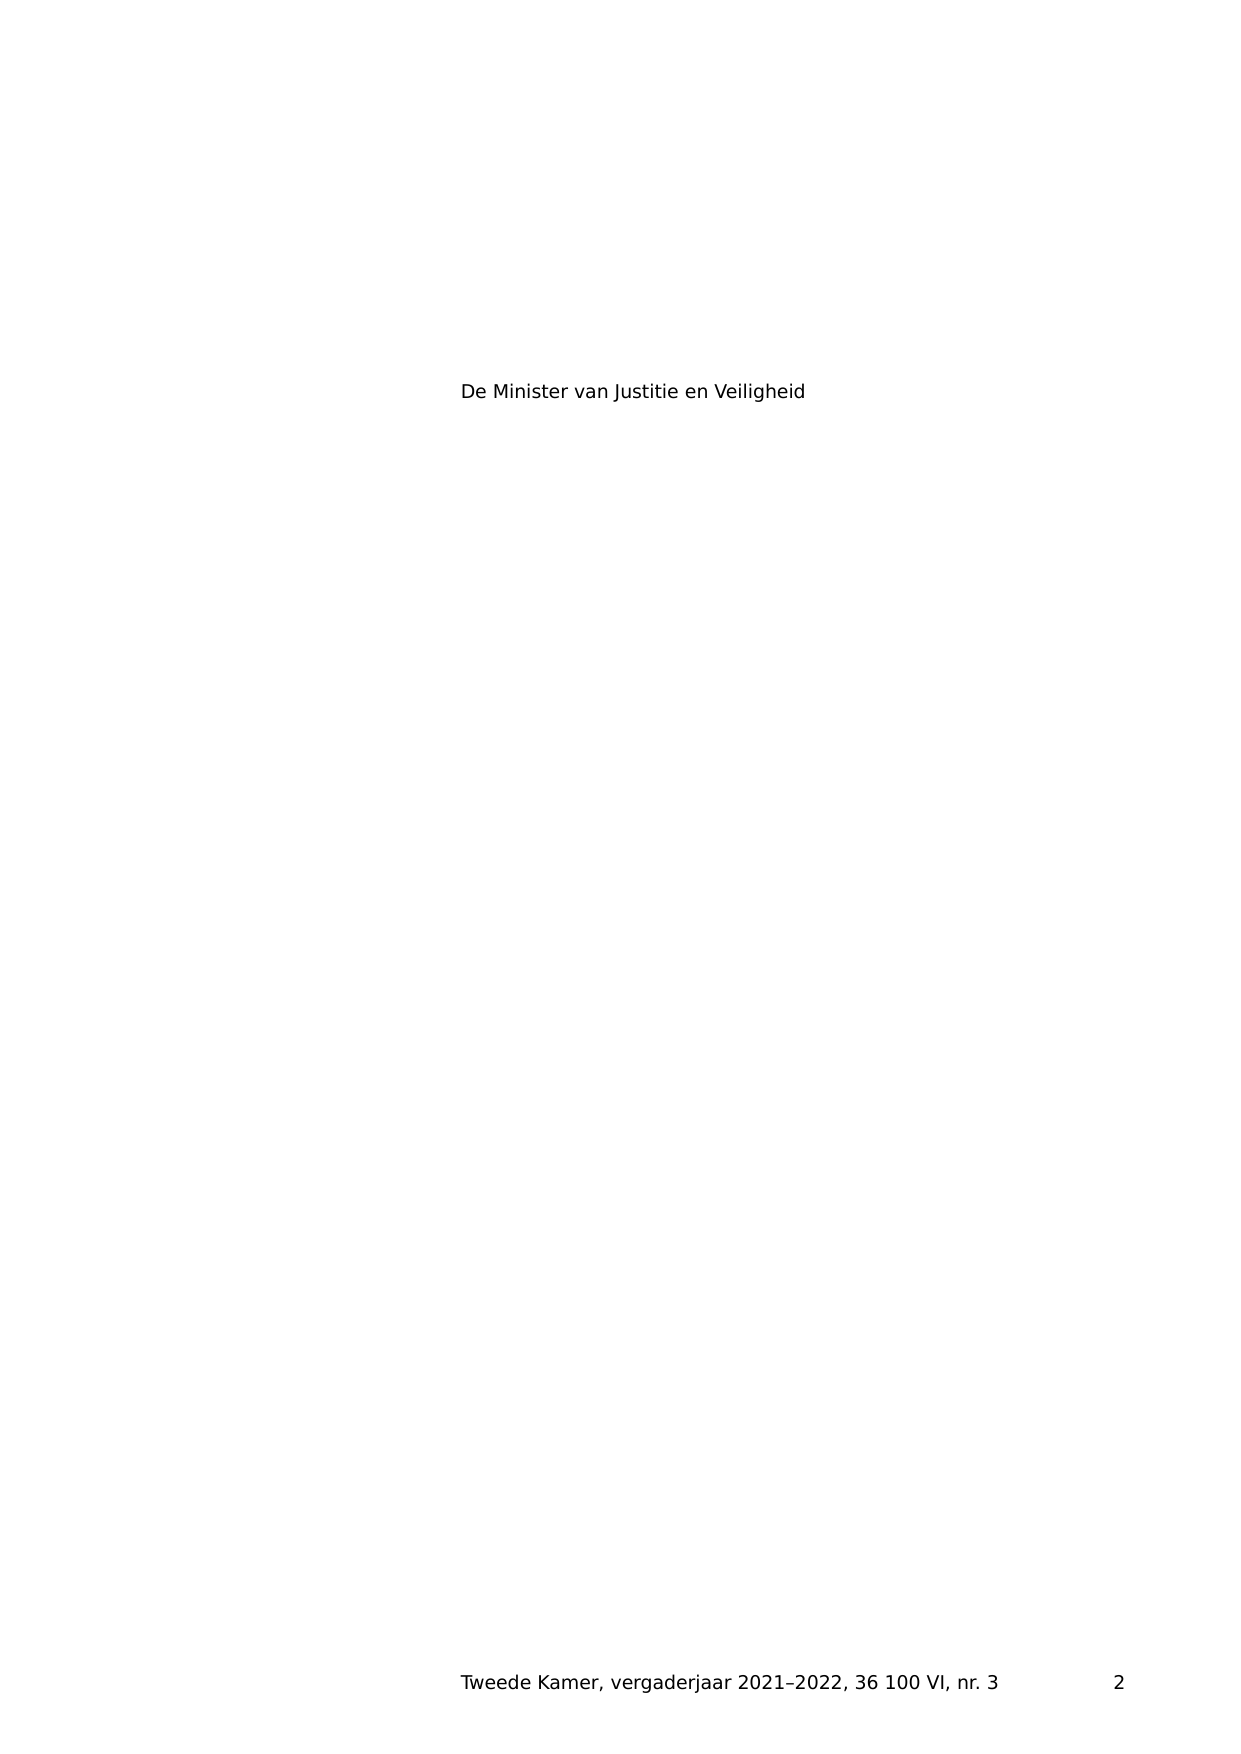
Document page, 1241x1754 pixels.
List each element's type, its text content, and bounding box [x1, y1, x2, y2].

text De Minister van Justitie en Veiligheid [461, 381, 1125, 403]
